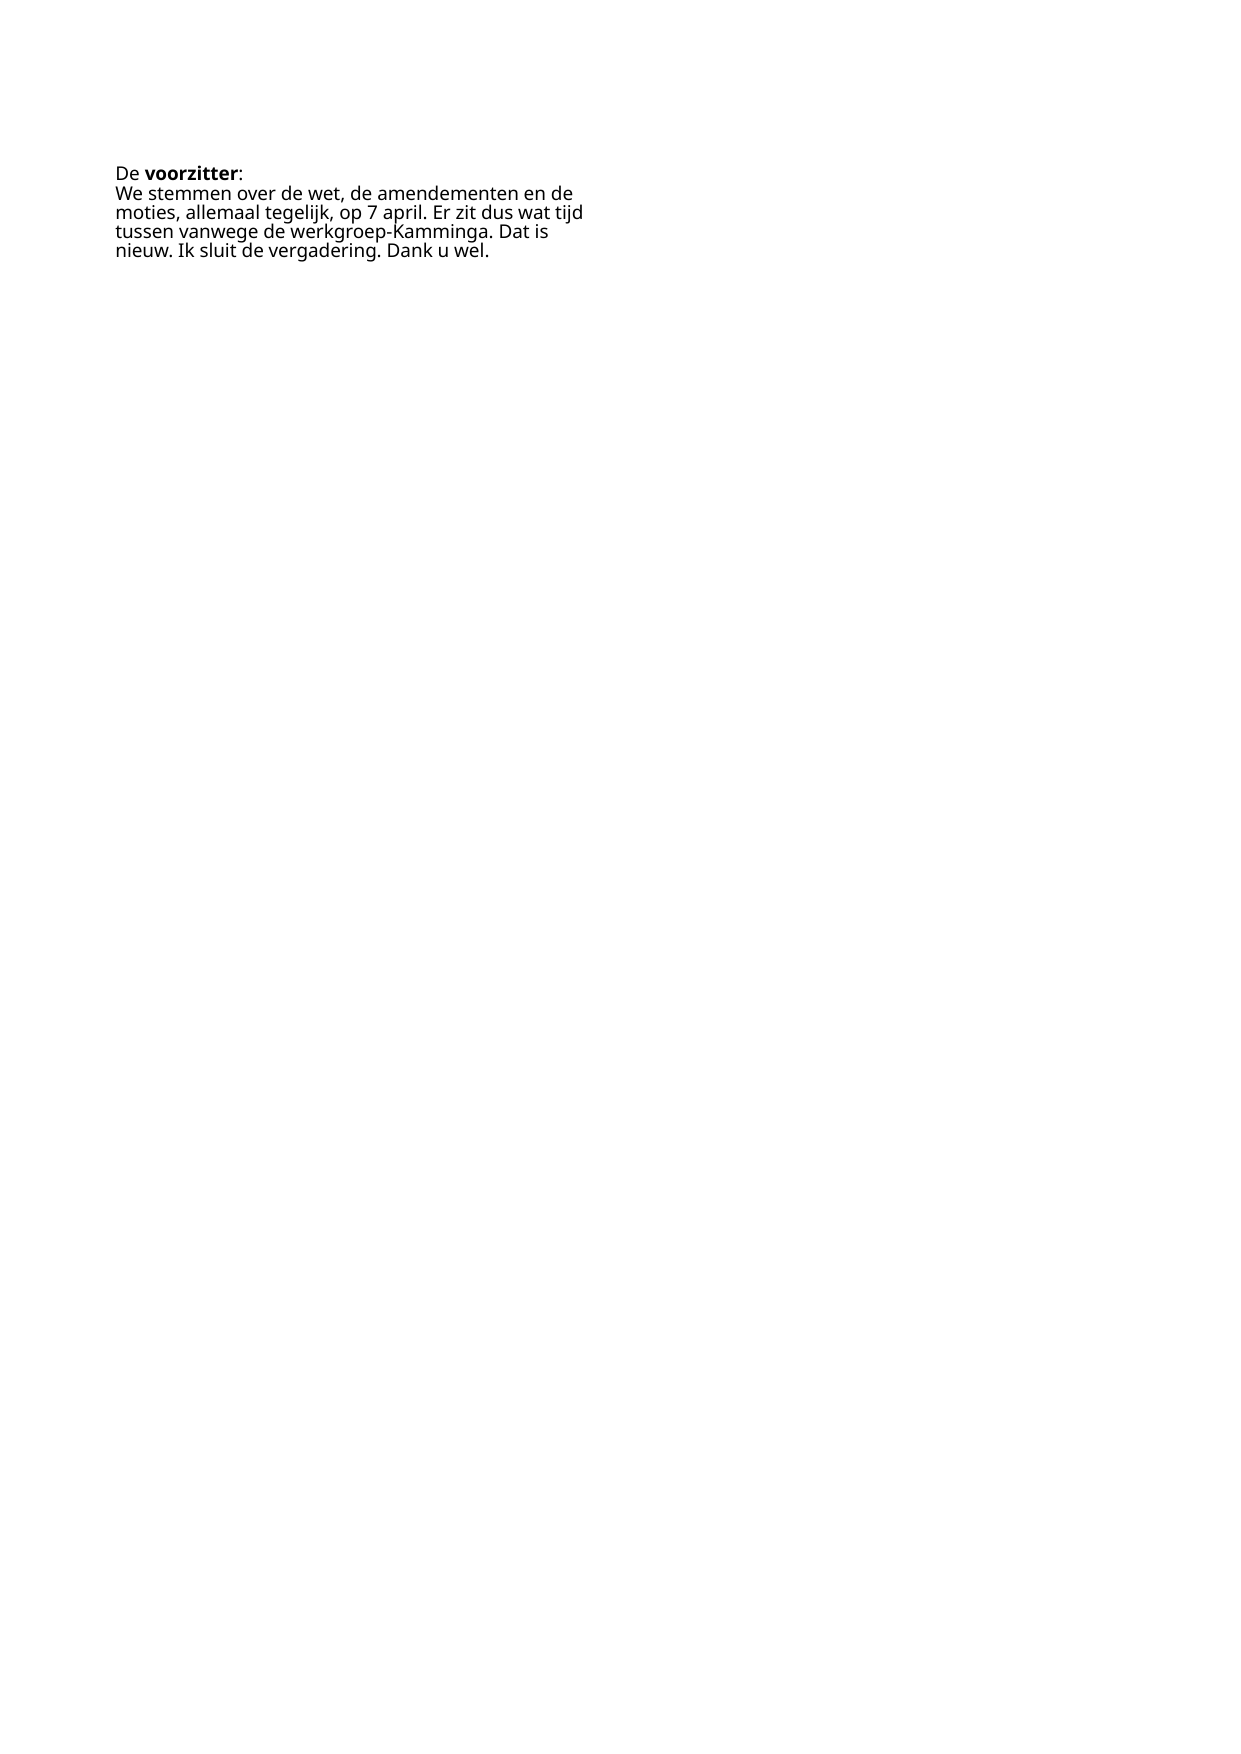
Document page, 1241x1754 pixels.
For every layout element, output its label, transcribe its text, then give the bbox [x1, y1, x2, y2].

text We stemmen over de wet, de amendementen en de moties, allemaal tegelijk, op 7 april. Er zit dus wat tijd tussen vanwege de werkgroep-Kamminga. Dat is nieuw. Ik sluit de vergadering. Dank u wel. [115, 184, 605, 262]
text De voorzitter: [115, 165, 605, 184]
